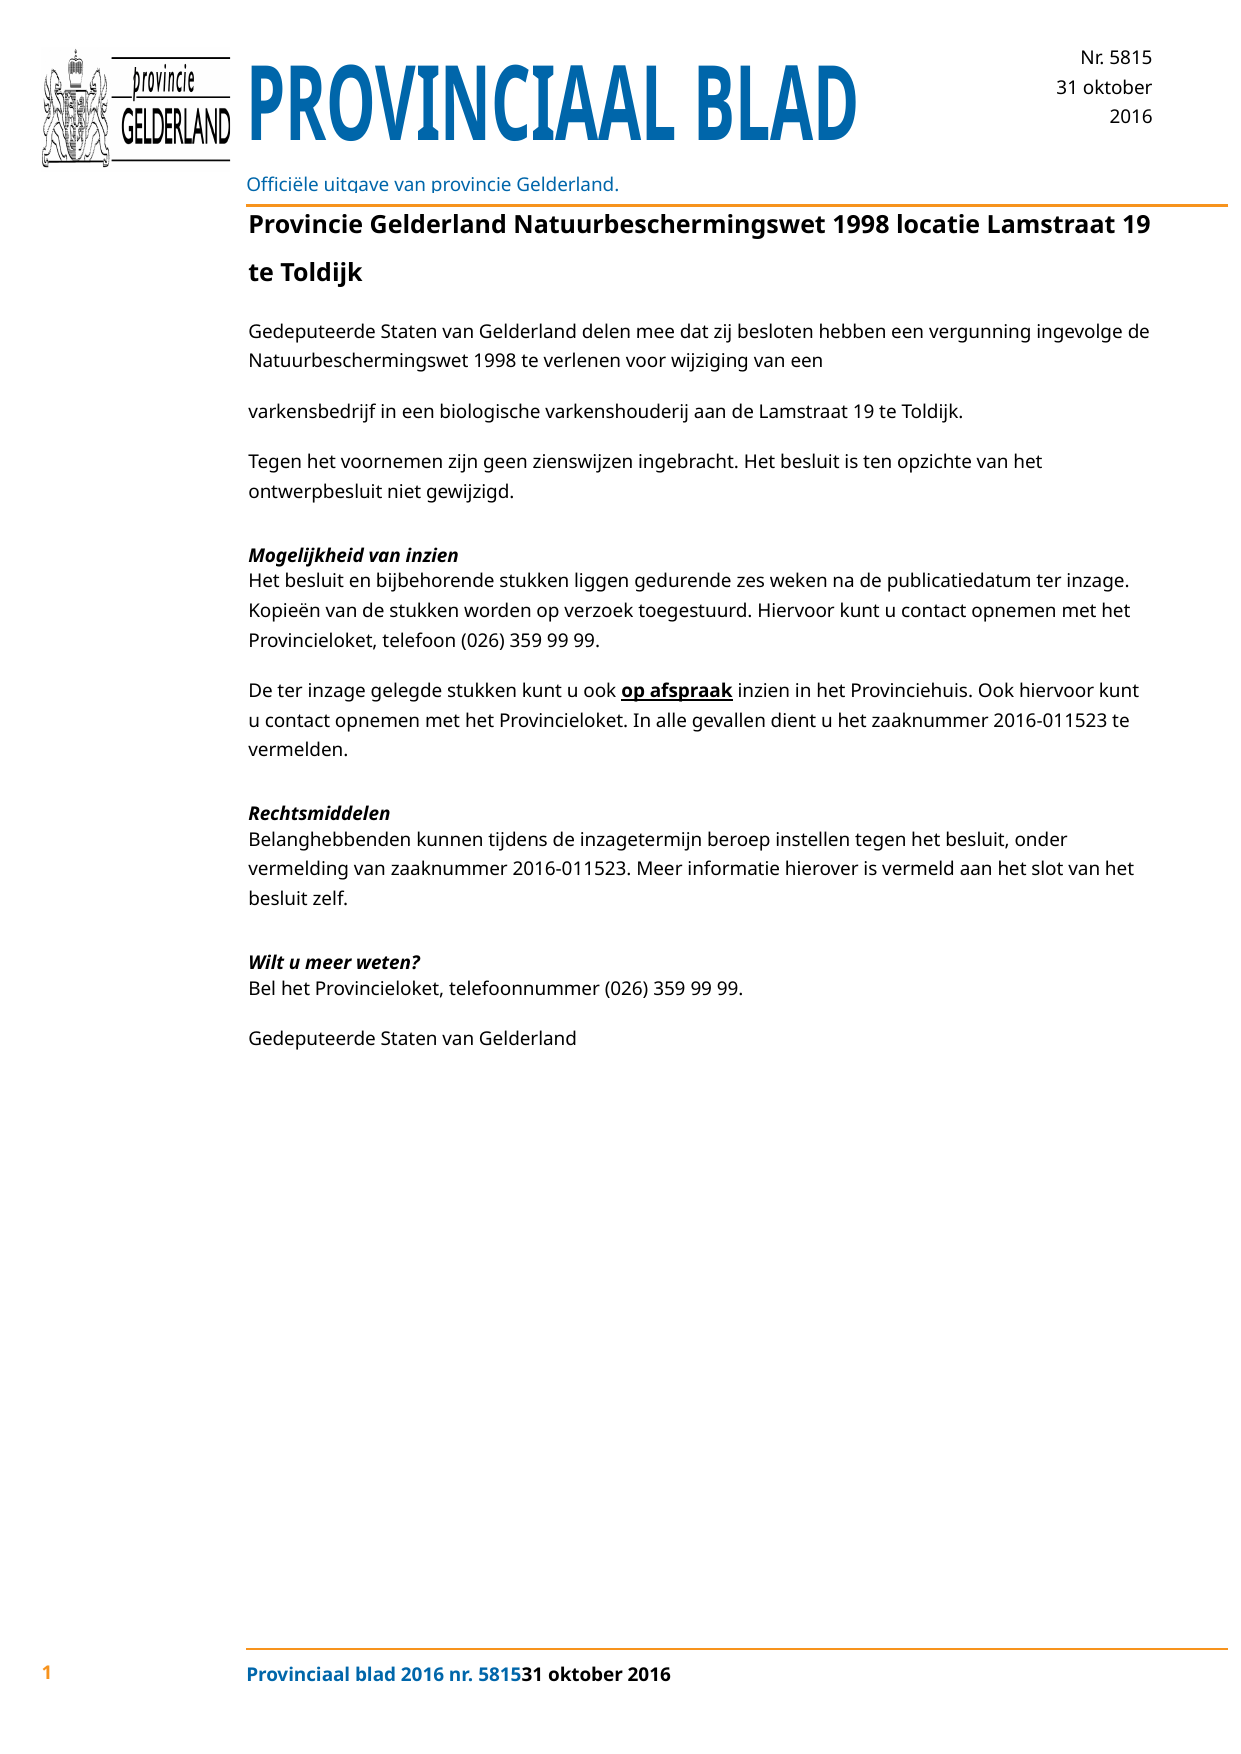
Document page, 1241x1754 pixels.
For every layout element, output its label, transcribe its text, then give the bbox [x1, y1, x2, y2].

text De ter inzage gelegde stukken kunt u ook op afspraak inzien in het Provinciehuis. Ook hiervoor kunt u contact opnemen met het Provincieloket. In alle gevallen dient u het zaaknummer 2016-011523 te vermelden. [248, 677, 1152, 762]
text Rechtsmiddelen [248, 800, 1152, 826]
text Gedeputeerde Staten van Gelderland delen mee dat zij besloten hebben een vergunning ingevolge de Natuurbeschermingswet 1998 te verlenen voor wijziging van een [248, 318, 1152, 373]
text Belanghebbenden kunnen tijdens de inzagetermijn beroep instellen tegen het besluit, onder vermelding van zaaknummer 2016-011523. Meer informatie hierover is vermeld aan het slot van het besluit zelf. [248, 826, 1152, 911]
text Bel het Provincieloket, telefoonnummer (026) 359 99 99. [248, 975, 1152, 1001]
picture [41, 47, 231, 172]
text Provincie Gelderland Natuurbeschermingswet 1998 locatie Lamstraat 19 te Toldijk [248, 207, 1152, 288]
text Tegen het voornemen zijn geen zienswijzen ingebracht. Het besluit is ten opzichte van het ontwerpbesluit niet gewijzigd. [248, 448, 1152, 504]
text Gedeputeerde Staten van Gelderland [248, 1025, 1152, 1051]
text Mogelijkheid van inzien [248, 542, 1152, 568]
text Het besluit en bijbehorende stukken liggen gedurende zes weken na de publicatiedatum ter inzage. Kopieën van de stukken worden op verzoek toegestuurd. Hiervoor kunt u contact opnemen met het Provincieloket, telefoon (026) 359 99 99. [248, 568, 1152, 652]
text Wilt u meer weten? [248, 949, 1152, 975]
text varkensbedrijf in een biologische varkenshouderij aan de Lamstraat 19 te Toldijk. [248, 398, 1152, 424]
